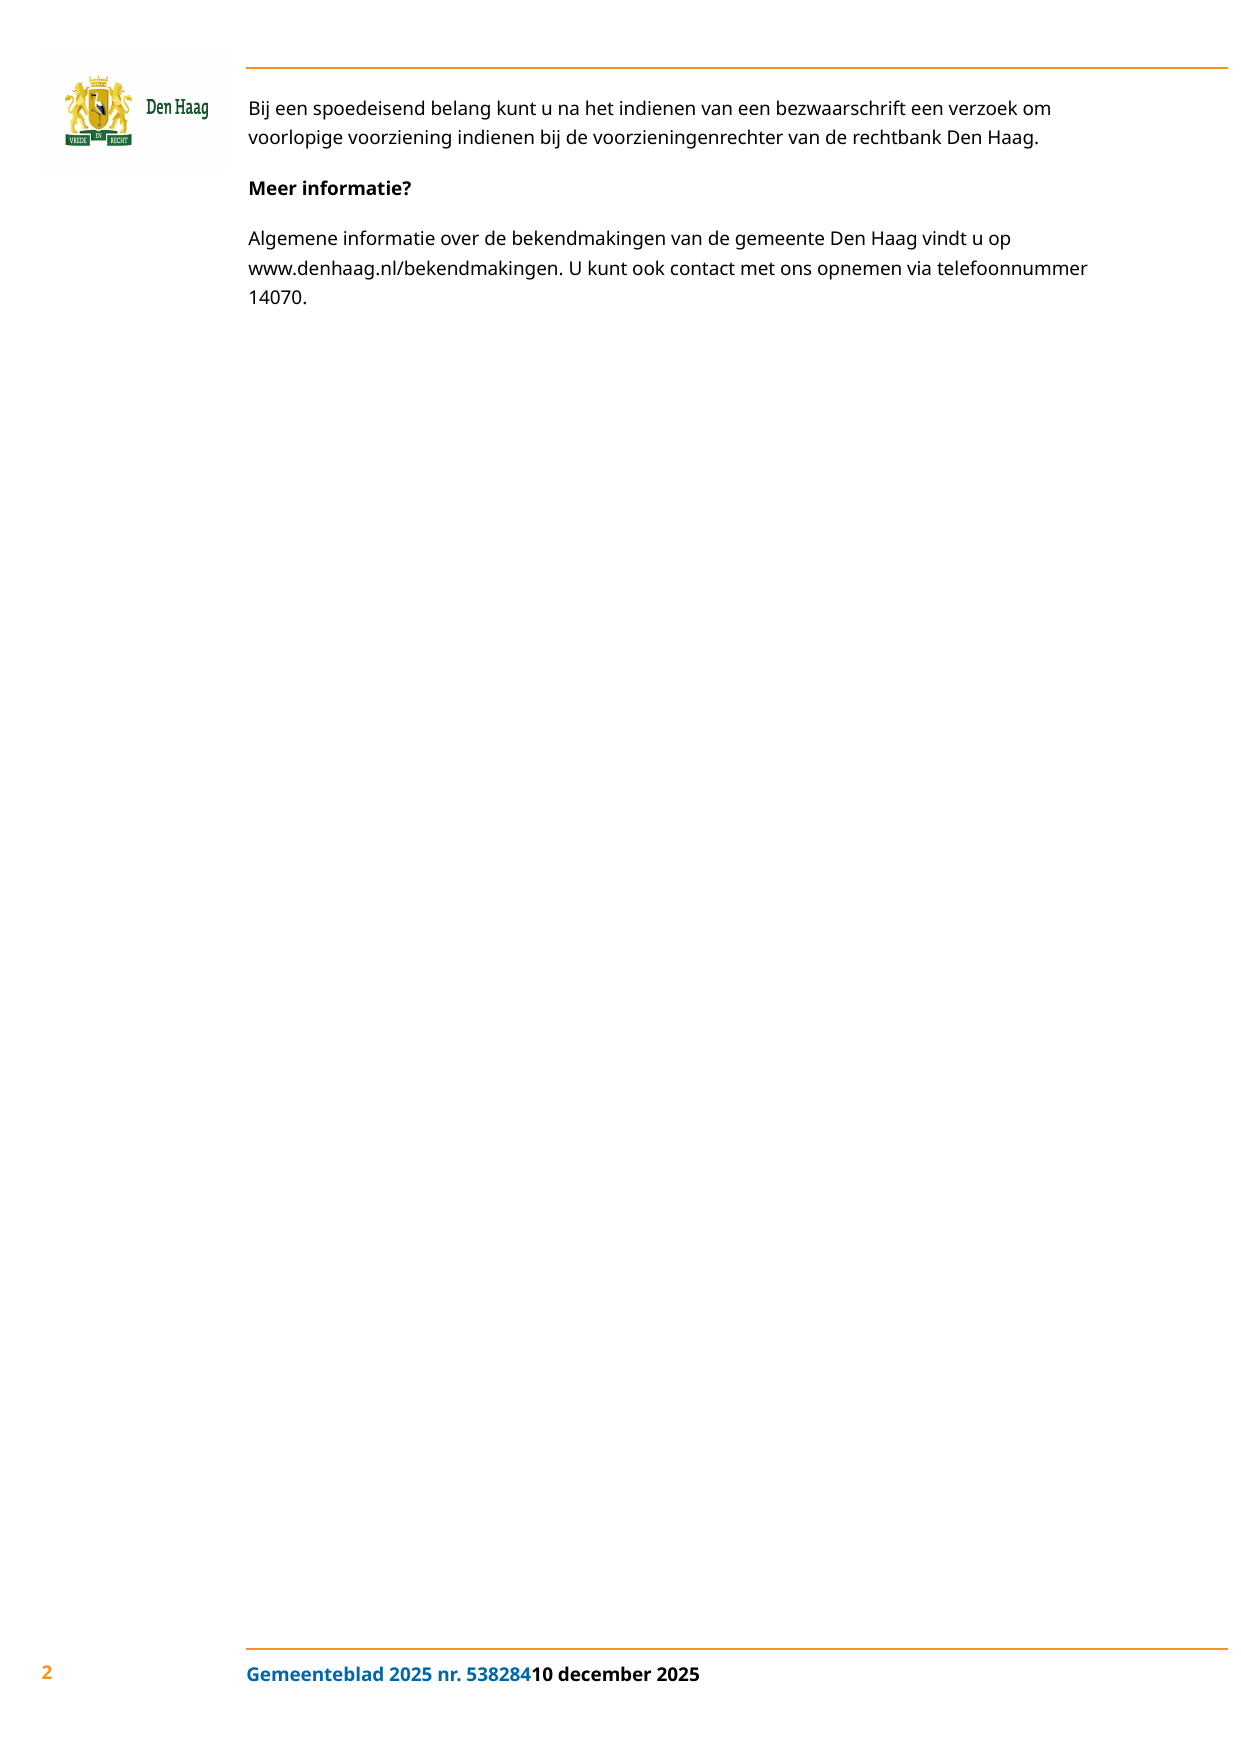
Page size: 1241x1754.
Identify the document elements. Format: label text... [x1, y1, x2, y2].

text Algemene informatie over de bekendmakingen van de gemeente Den Haag vindt u op www.denhaag.nl/bekendmakingen. U kunt ook contact met ons opnemen via telefoonnummer 14070. [248, 225, 1152, 310]
text Bij een spoedeisend belang kunt u na het indienen van een bezwaarschrift een verzoek om voorlopige voorziening indienen bij de voorzieningenrechter van de rechtbank Den Haag. [248, 95, 1152, 150]
text Meer informatie? [248, 175, 1152, 201]
picture [41, 47, 231, 172]
